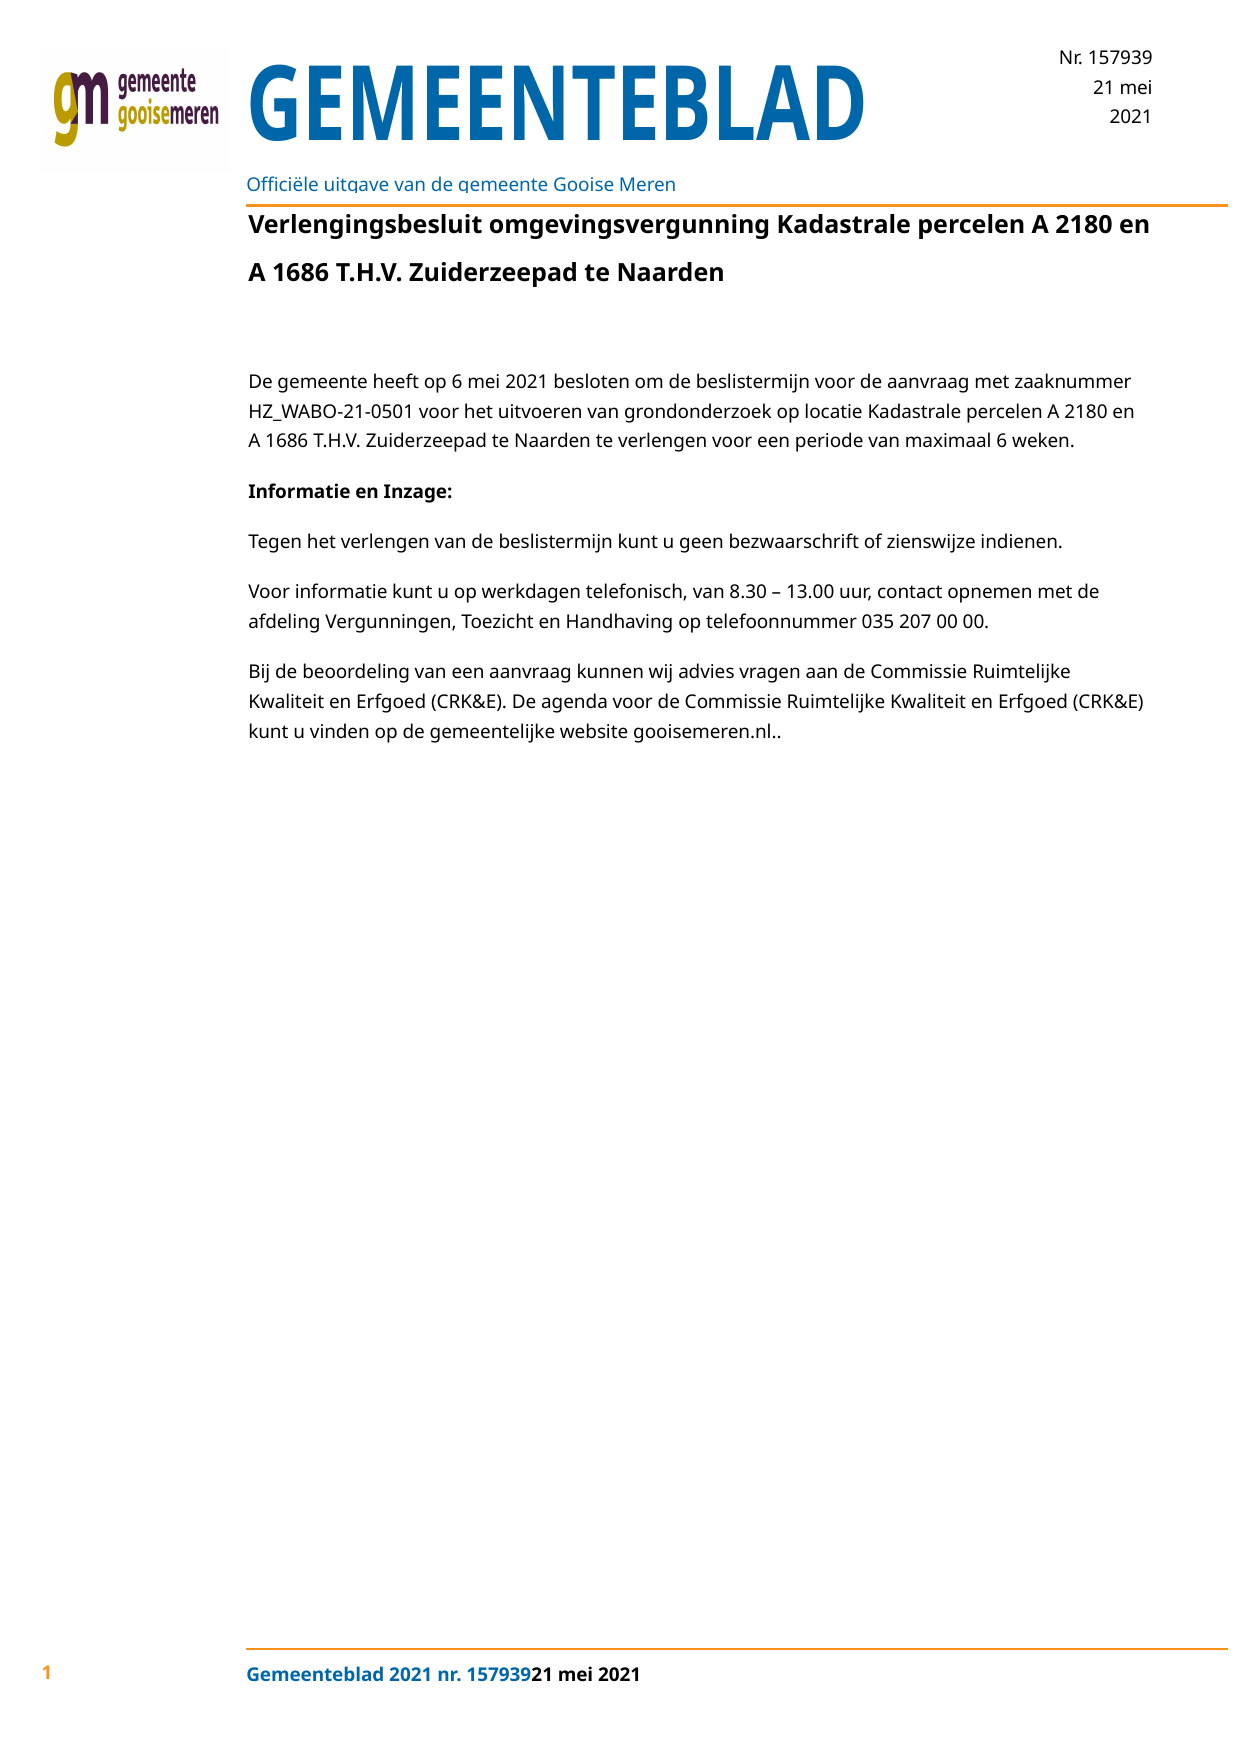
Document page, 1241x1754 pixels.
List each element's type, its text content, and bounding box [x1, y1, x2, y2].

text Bij de beoordeling van een aanvraag kunnen wij advies vragen aan de Commissie Ruimtelijke Kwaliteit en Erfgoed (CRK&E). De agenda voor de Commissie Ruimtelijke Kwaliteit en Erfgoed (CRK&E) kunt u vinden op de gemeentelijke website gooisemeren.nl.. [248, 659, 1152, 744]
text Informatie en Inzage: [248, 478, 1152, 504]
text Verlengingsbesluit omgevingsvergunning Kadastrale percelen A 2180 en A 1686 T.H.V. Zuiderzeepad te Naarden [248, 207, 1152, 288]
text De gemeente heeft op 6 mei 2021 besloten om de beslistermijn voor de aanvraag met zaaknummer HZ_WABO-21-0501 voor het uitvoeren van grondonderzoek op locatie Kadastrale percelen A 2180 en A 1686 T.H.V. Zuiderzeepad te Naarden te verlengen voor een periode van maximaal 6 weken. [248, 368, 1152, 453]
text Voor informatie kunt u op werkdagen telefonisch, van 8.30 – 13.00 uur, contact opnemen met de afdeling Vergunningen, Toezicht en Handhaving op telefoonnummer 035 207 00 00. [248, 579, 1152, 634]
text Tegen het verlengen van de beslistermijn kunt u geen bezwaarschrift of zienswijze indienen. [248, 528, 1152, 554]
picture [41, 47, 231, 172]
